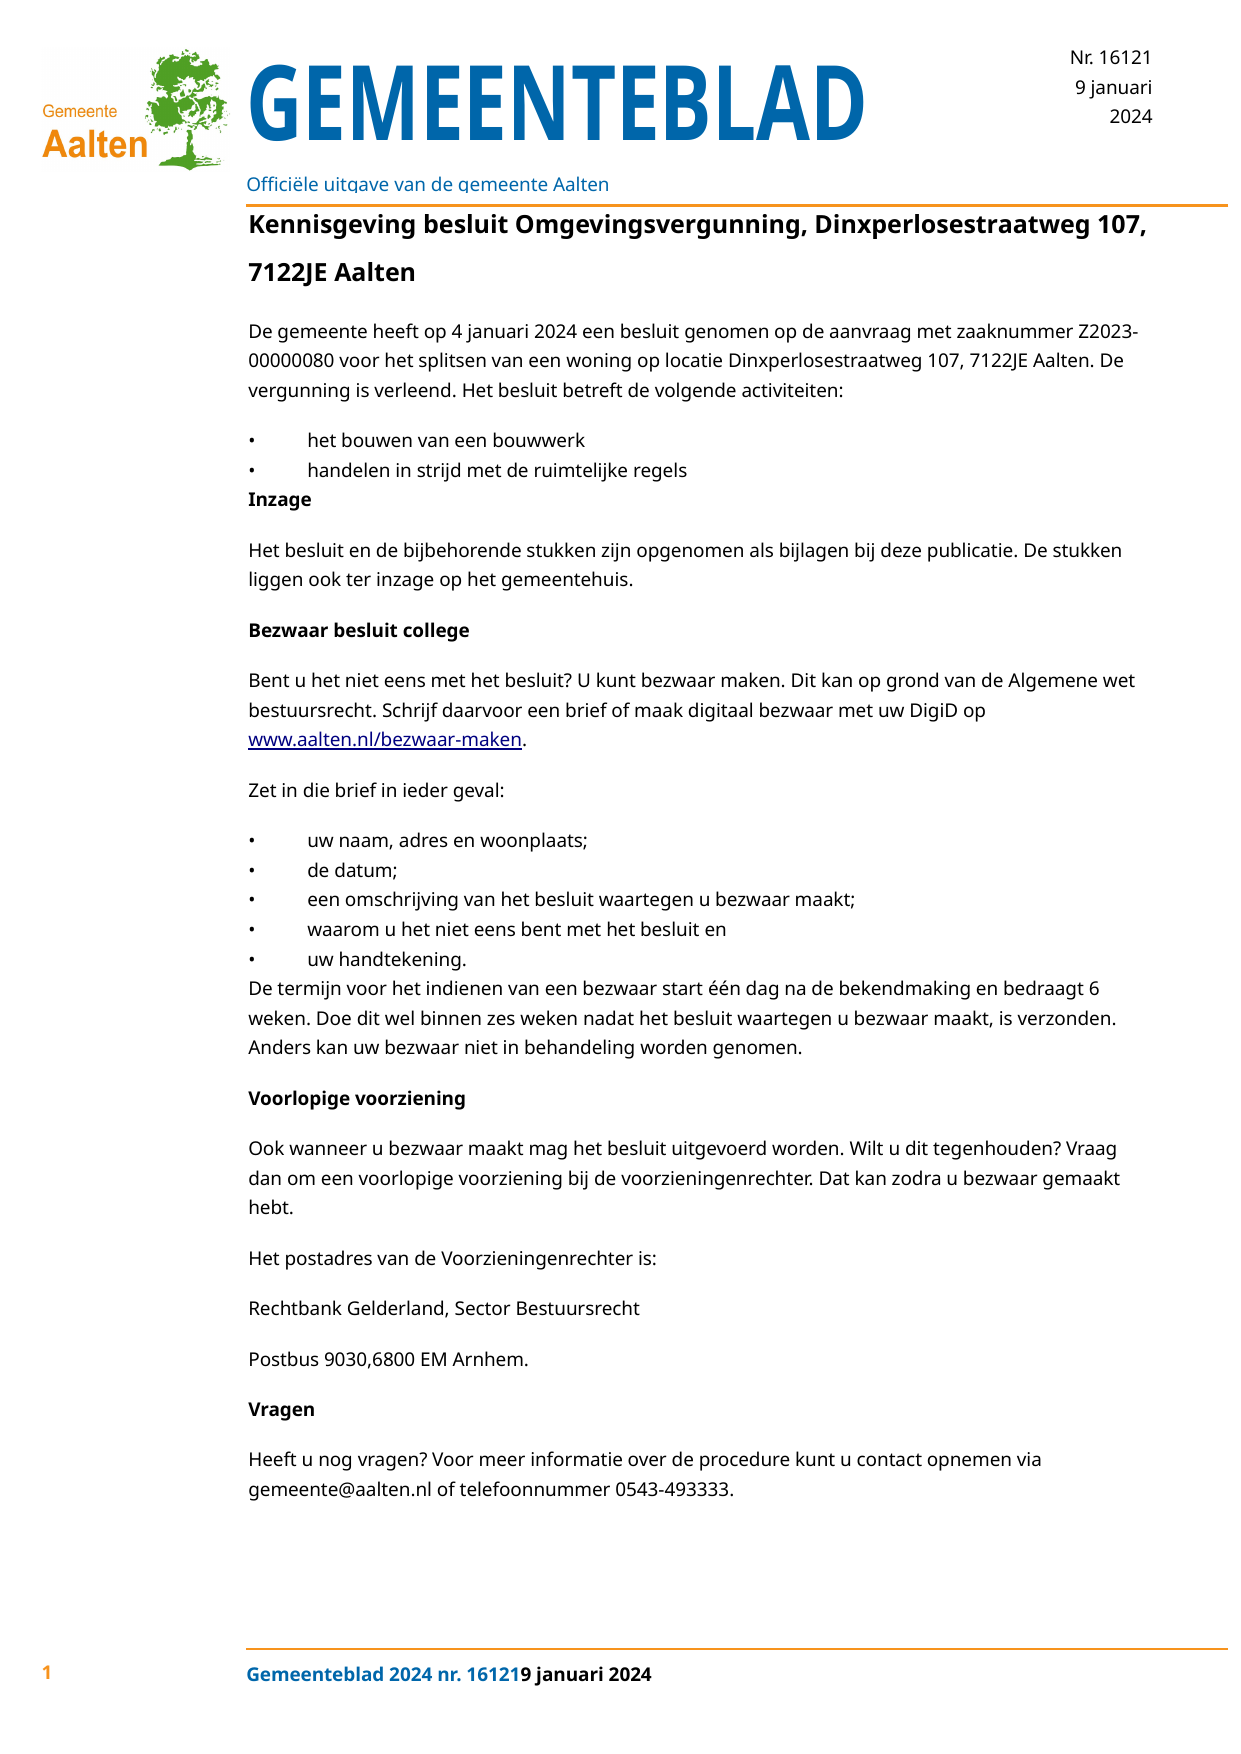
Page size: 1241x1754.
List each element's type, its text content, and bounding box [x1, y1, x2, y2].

text Vragen [248, 1396, 1152, 1422]
list een omschrijving van het besluit waartegen u bezwaar maakt; [248, 887, 1152, 912]
text Postbus 9030,6800 EM Arnhem. [248, 1346, 1152, 1372]
text Inzage [248, 487, 1152, 512]
text Voorlopige voorziening [248, 1085, 1152, 1111]
text Het postadres van de Voorzieningenrechter is: [248, 1245, 1152, 1271]
list waarom u het niet eens bent met het besluit en [248, 916, 1152, 942]
list uw naam, adres en woonplaats; [248, 827, 1152, 853]
text Heeft u nog vragen? Voor meer informatie over de procedure kunt u contact opnemen via gemeente@aalten.nl of telefoonnummer 0543-493333. [248, 1447, 1152, 1502]
list de datum; [248, 857, 1152, 883]
text Zet in die brief in ieder geval: [248, 777, 1152, 803]
list het bouwen van een bouwwerk [248, 427, 1152, 453]
text Kennisgeving besluit Omgevingsvergunning, Dinxperlosestraatweg 107, 7122JE Aalten [248, 207, 1152, 288]
text Het besluit en de bijbehorende stukken zijn opgenomen als bijlagen bij deze publicatie. De stukken liggen ook ter inzage op het gemeentehuis. [248, 537, 1152, 592]
list uw handtekening. [248, 946, 1152, 972]
text Rechtbank Gelderland, Sector Bestuursrecht [248, 1295, 1152, 1321]
text Ook wanneer u bezwaar maakt mag het besluit uitgevoerd worden. Wilt u dit tegenhouden? Vraag dan om een voorlopige voorziening bij de voorzieningenrechter. Dat kan zodra u bezwaar gemaakt hebt. [248, 1135, 1152, 1220]
text Bent u het niet eens met het besluit? U kunt bezwaar maken. Dit kan op grond van de Algemene wet bestuursrecht. Schrijf daarvoor een brief of maak digitaal bezwaar met uw DigiD op www.aalten.nl/bezwaar-maken. [248, 667, 1152, 752]
list handelen in strijd met de ruimtelijke regels [248, 457, 1152, 483]
text De termijn voor het indienen van een bezwaar start één dag na de bekendmaking en bedraagt 6 weken. Doe dit wel binnen zes weken nadat het besluit waartegen u bezwaar maakt, is verzonden. Anders kan uw bezwaar niet in behandeling worden genomen. [248, 975, 1152, 1060]
picture [41, 47, 231, 172]
text Bezwaar besluit college [248, 617, 1152, 643]
text De gemeente heeft op 4 januari 2024 een besluit genomen op de aanvraag met zaaknummer Z2023-00000080 voor het splitsen van een woning op locatie Dinxperlosestraatweg 107, 7122JE Aalten. De vergunning is verleend. Het besluit betreft de volgende activiteiten: [248, 318, 1152, 403]
